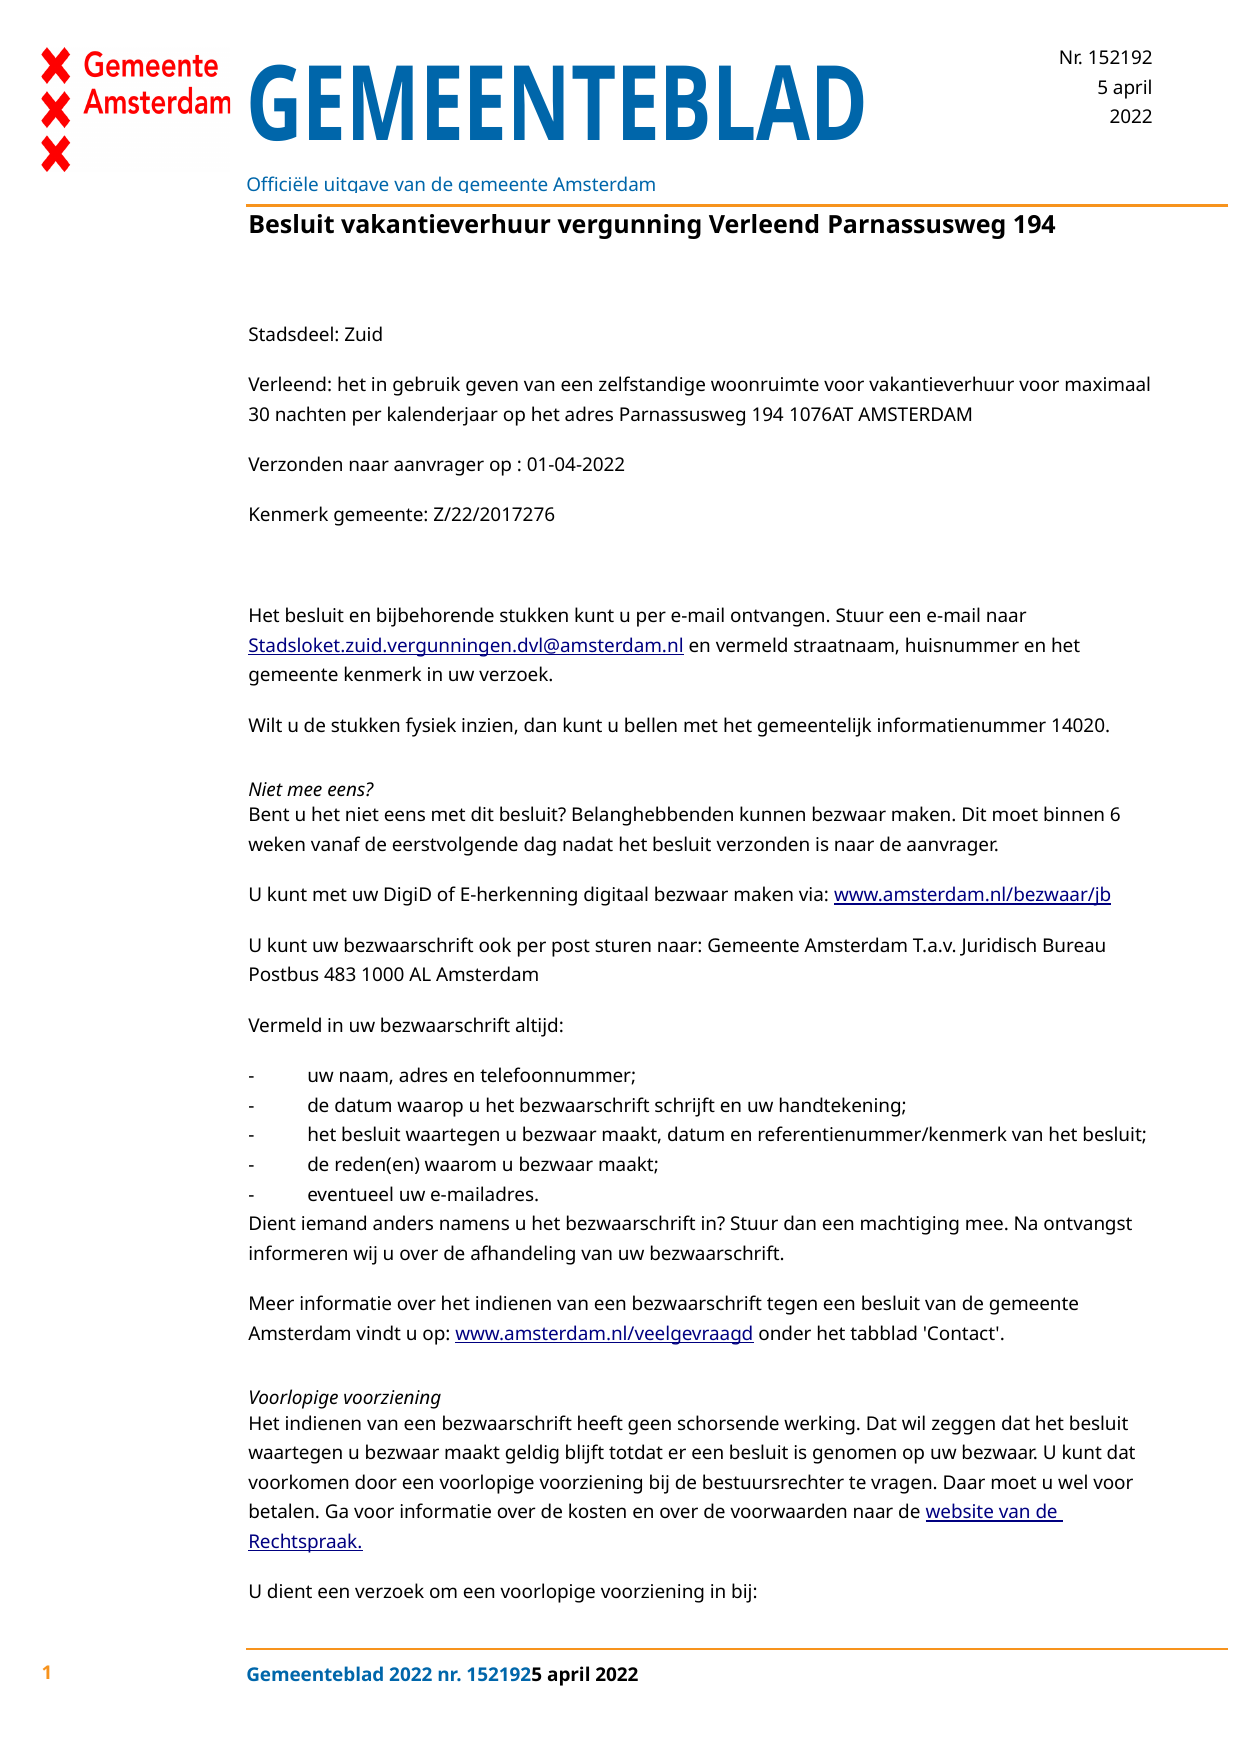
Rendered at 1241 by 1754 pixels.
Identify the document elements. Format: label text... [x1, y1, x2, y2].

text Vermeld in uw bezwaarschrift altijd: [248, 1012, 1152, 1038]
text U kunt uw bezwaarschrift ook per post sturen naar: Gemeente Amsterdam T.a.v. Juridisch Bureau Postbus 483 1000 AL Amsterdam [248, 932, 1152, 987]
text Het besluit en bijbehorende stukken kunt u per e-mail ontvangen. Stuur een e-mail naar Stadsloket.zuid.vergunningen.dvl@amsterdam.nl en vermeld straatnaam, huisnummer en het gemeente kenmerk in uw verzoek. [248, 602, 1152, 687]
text Meer informatie over het indienen van een bezwaarschrift tegen een besluit van de gemeente Amsterdam vindt u op: www.amsterdam.nl/veelgevraagd onder het tabblad 'Contact'. [248, 1290, 1152, 1346]
text Wilt u de stukken fysiek inzien, dan kunt u bellen met het gemeentelijk informatienummer 14020. [248, 712, 1152, 738]
text Dient iemand anders namens u het bezwaarschrift in? Stuur dan een machtiging mee. Na ontvangst informeren wij u over de afhandeling van uw bezwaarschrift. [248, 1210, 1152, 1266]
text Stadsdeel: Zuid [248, 321, 1152, 346]
text U dient een verzoek om een voorlopige voorziening in bij: [248, 1578, 1152, 1604]
text Kenmerk gemeente: Z/22/2017276 [248, 502, 1152, 527]
text Besluit vakantieverhuur vergunning Verleend Parnassusweg 194 [248, 207, 1152, 241]
list het besluit waartegen u bezwaar maakt, datum en referentienummer/kenmerk van het besluit; [248, 1122, 1152, 1147]
text Het indienen van een bezwaarschrift heeft geen schorsende werking. Dat wil zeggen dat het besluit waartegen u bezwaar maakt geldig blijft totdat er een besluit is genomen op uw bezwaar. U kunt dat voorkomen door een voorlopige voorziening bij de bestuursrechter te vragen. Daar moet u wel voor betalen. Ga voor informatie over de kosten en over de voorwaarden naar de website van de Rechtspraak. [248, 1410, 1152, 1554]
text Verzonden naar aanvrager op : 01-04-2022 [248, 451, 1152, 477]
text Verleend: het in gebruik geven van een zelfstandige woonruimte voor vakantieverhuur voor maximaal 30 nachten per kalenderjaar op het adres Parnassusweg 194 1076AT AMSTERDAM [248, 371, 1152, 426]
text Voorlopige voorziening [248, 1384, 1152, 1410]
list de datum waarop u het bezwaarschrift schrijft en uw handtekening; [248, 1092, 1152, 1118]
picture [41, 47, 231, 172]
text U kunt met uw DigiD of E-herkenning digitaal bezwaar maken via: www.amsterdam.nl/bezwaar/jb [248, 882, 1152, 907]
list de reden(en) waarom u bezwaar maakt; [248, 1151, 1152, 1177]
list uw naam, adres en telefoonnummer; [248, 1062, 1152, 1088]
text Niet mee eens? [248, 776, 1152, 802]
list eventueel uw e-mailadres. [248, 1181, 1152, 1207]
text Bent u het niet eens met dit besluit? Belanghebbenden kunnen bezwaar maken. Dit moet binnen 6 weken vanaf de eerstvolgende dag nadat het besluit verzonden is naar de aanvrager. [248, 802, 1152, 857]
